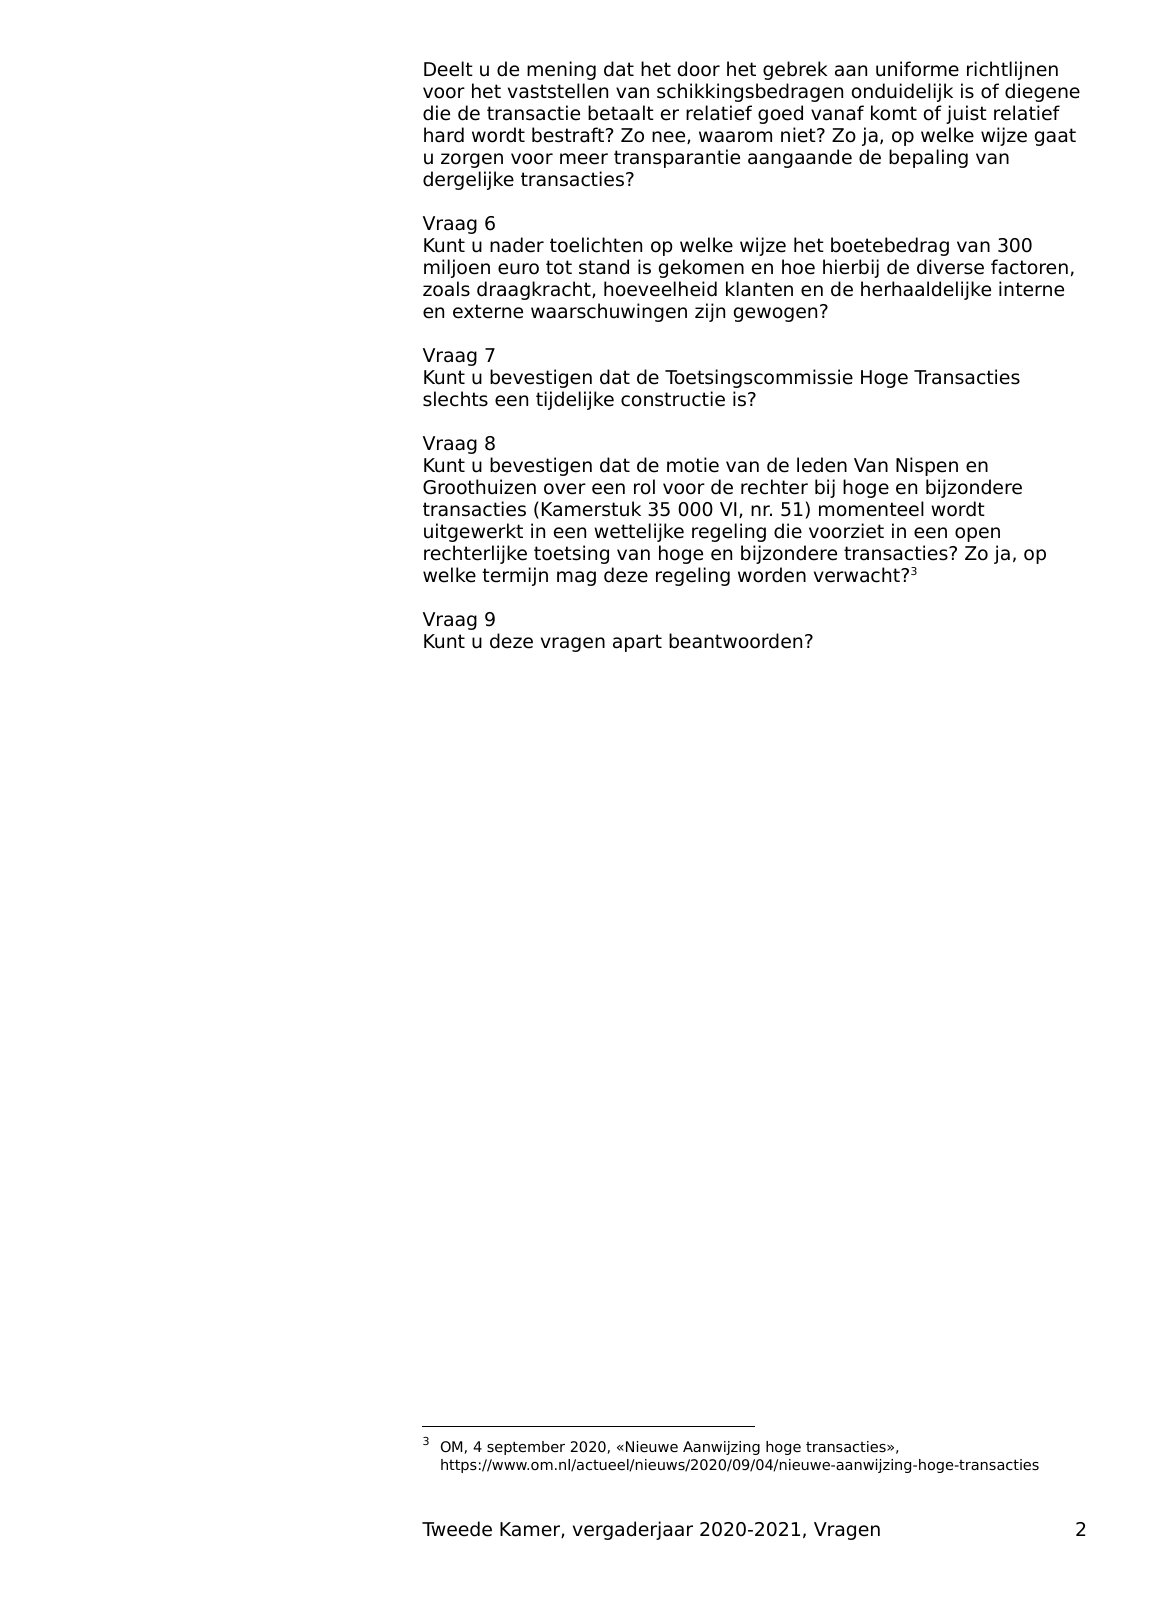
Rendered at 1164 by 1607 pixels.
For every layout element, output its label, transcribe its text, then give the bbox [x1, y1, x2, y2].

text OM, 4 september 2020, «Nieuwe Aanwijzing hoge transacties», https://www.om.nl/actueel/nieuws/2020/09/04/nieuwe-aanwijzing-hoge-transacties [422, 1435, 1087, 1474]
text Vraag 6 [422, 213, 1087, 235]
text Kunt u bevestigen dat de Toetsingscommissie Hoge Transacties slechts een tijdelijke constructie is? [422, 367, 1087, 411]
text Kunt u bevestigen dat de motie van de leden Van Nispen en Groothuizen over een rol voor de rechter bij hoge en bijzondere transacties (Kamerstuk 35 000 VI, nr. 51) momenteel wordt uitgewerkt in een wettelijke regeling die voorziet in een open rechterlijke toetsing van hoge en bijzondere transacties? Zo ja, op welke termijn mag deze regeling worden verwacht? [422, 455, 1087, 587]
text Kunt u deze vragen apart beantwoorden? [422, 631, 1087, 653]
text Vraag 9 [422, 609, 1087, 631]
text Vraag 8 [422, 433, 1087, 455]
text Vraag 7 [422, 345, 1087, 367]
text Kunt u nader toelichten op welke wijze het boetebedrag van 300 miljoen euro tot stand is gekomen en hoe hierbij de diverse factoren, zoals draagkracht, hoeveelheid klanten en de herhaaldelijke interne en externe waarschuwingen zijn gewogen? [422, 235, 1087, 323]
text Deelt u de mening dat het door het gebrek aan uniforme richtlijnen voor het vaststellen van schikkingsbedragen onduidelijk is of diegene die de transactie betaalt er relatief goed vanaf komt of juist relatief hard wordt bestraft? Zo nee, waarom niet? Zo ja, op welke wijze gaat u zorgen voor meer transparantie aangaande de bepaling van dergelijke transacties? [422, 59, 1087, 191]
